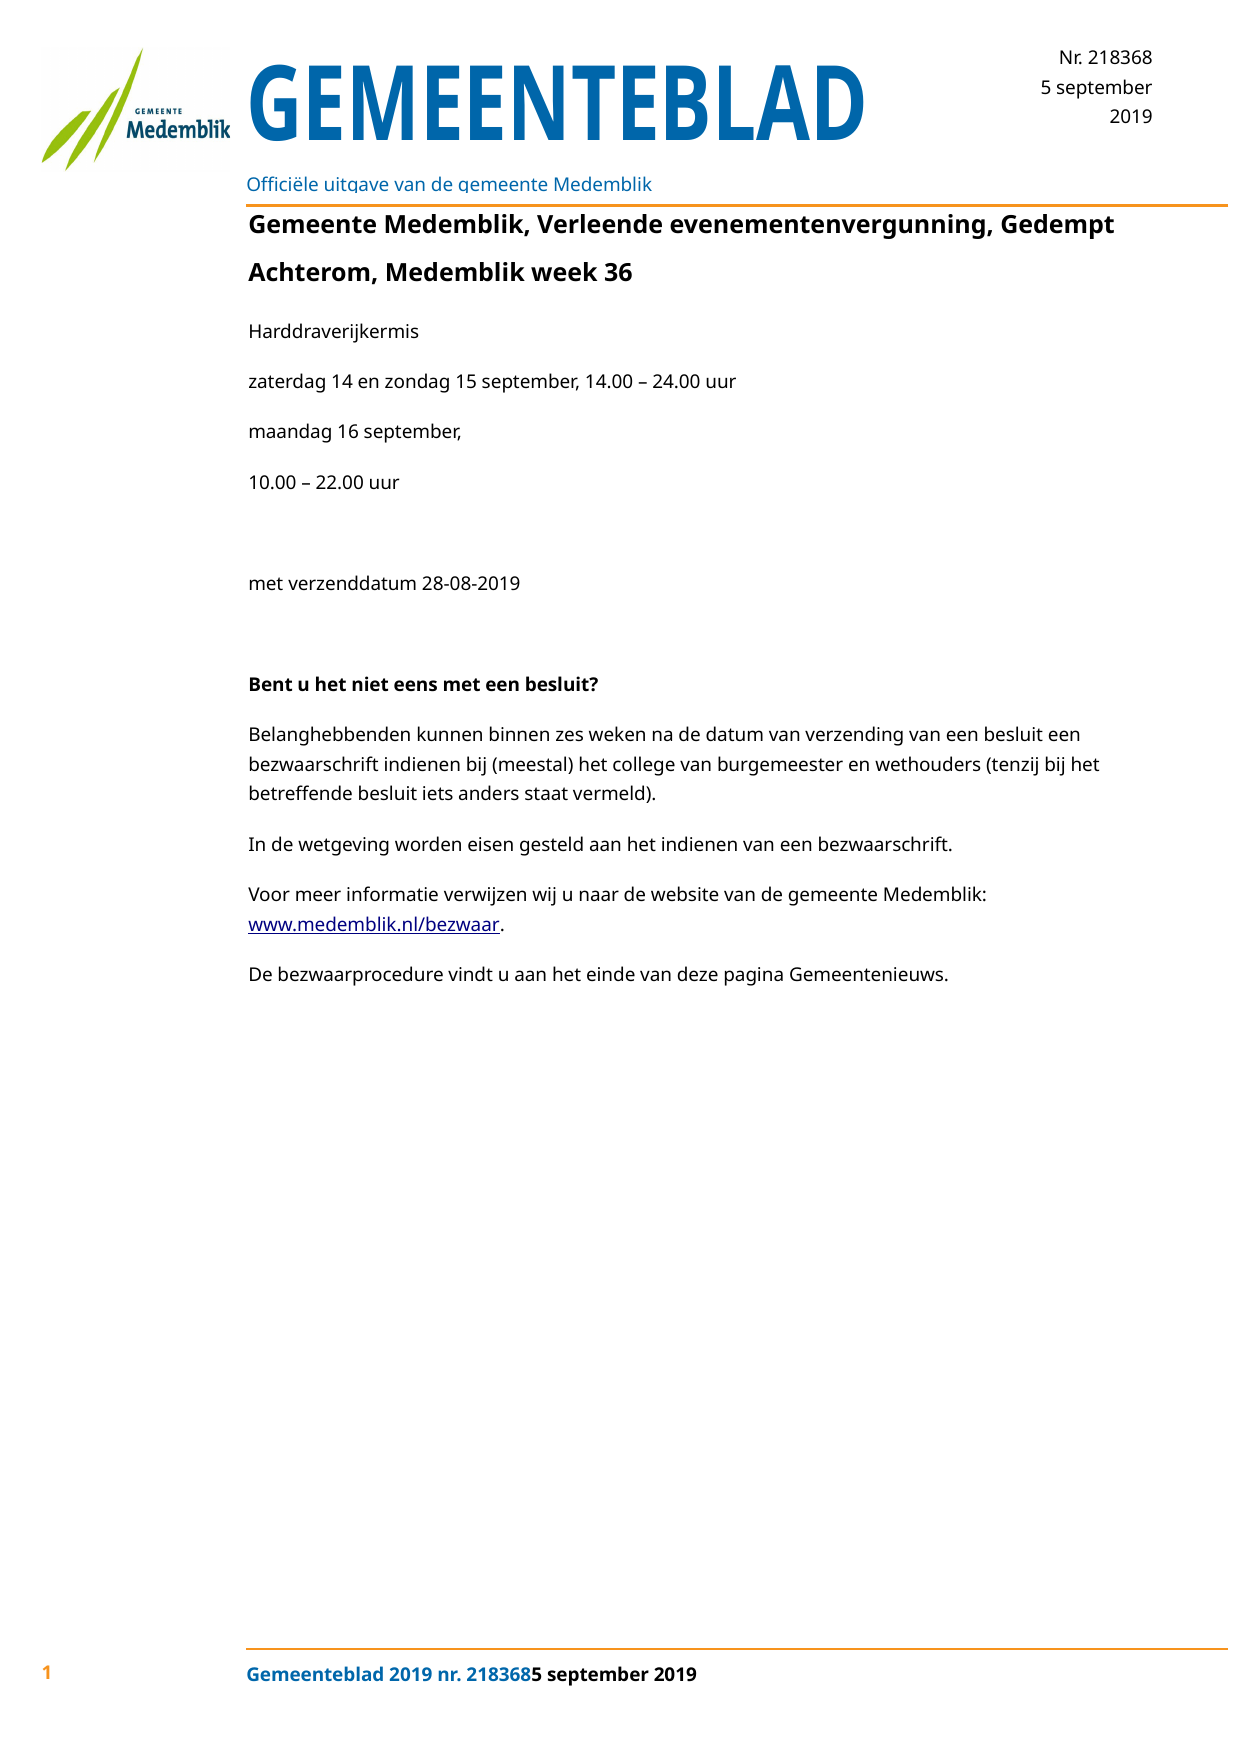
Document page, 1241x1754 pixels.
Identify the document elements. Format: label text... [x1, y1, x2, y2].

text met verzenddatum 28-08-2019 [248, 570, 1152, 596]
text De bezwaarprocedure vindt u aan het einde van deze pagina Gemeentenieuws. [248, 961, 1152, 987]
text Voor meer informatie verwijzen wij u naar de website van de gemeente Medemblik: www.medemblik.nl/bezwaar. [248, 881, 1152, 937]
picture [41, 47, 231, 172]
text In de wetgeving worden eisen gesteld aan het indienen van een bezwaarschrift. [248, 831, 1152, 857]
text Harddraverijkermis [248, 318, 1152, 344]
text 10.00 – 22.00 uur [248, 469, 1152, 495]
text maandag 16 september, [248, 419, 1152, 444]
text zaterdag 14 en zondag 15 september, 14.00 – 24.00 uur [248, 368, 1152, 394]
text Gemeente Medemblik, Verleende evenementenvergunning, Gedempt Achterom, Medemblik week 36 [248, 207, 1152, 288]
text Bent u het niet eens met een besluit? [248, 671, 1152, 697]
text Belanghebbenden kunnen binnen zes weken na de datum van verzending van een besluit een bezwaarschrift indienen bij (meestal) het college van burgemeester en wethouders (tenzij bij het betreffende besluit iets anders staat vermeld). [248, 721, 1152, 806]
